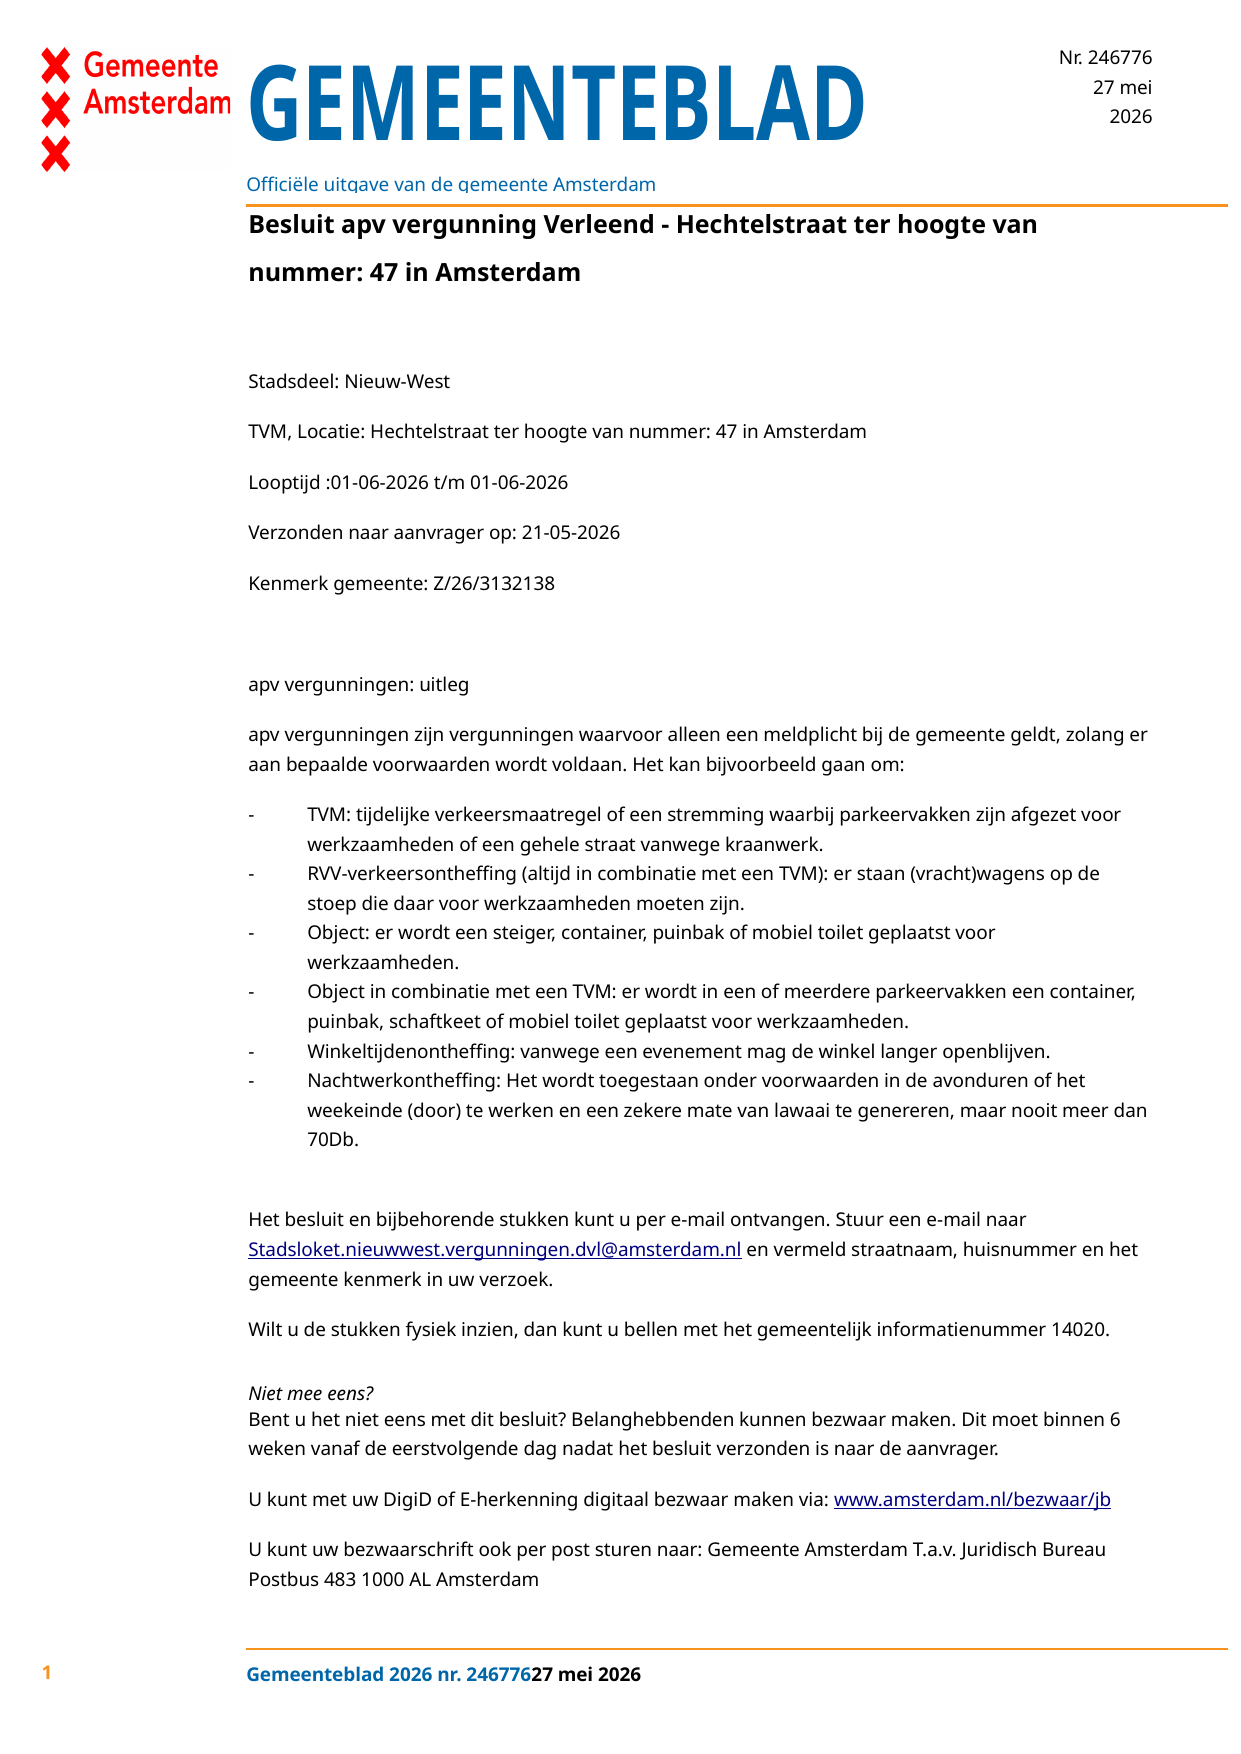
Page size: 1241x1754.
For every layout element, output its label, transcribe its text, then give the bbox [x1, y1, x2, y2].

picture [41, 47, 231, 172]
text U kunt met uw DigiD of E-herkenning digitaal bezwaar maken via: www.amsterdam.nl/bezwaar/jb [248, 1486, 1152, 1512]
list Nachtwerkontheffing: Het wordt toegestaan onder voorwaarden in de avonduren of het weekeinde (door) te werken en een zekere mate van lawaai te genereren, maar nooit meer dan 70Db. [248, 1067, 1152, 1152]
text Besluit apv vergunning Verleend - Hechtelstraat ter hoogte van nummer: 47 in Amsterdam [248, 207, 1152, 288]
text Het besluit en bijbehorende stukken kunt u per e-mail ontvangen. Stuur een e-mail naar Stadsloket.nieuwwest.vergunningen.dvl@amsterdam.nl en vermeld straatnaam, huisnummer en het gemeente kenmerk in uw verzoek. [248, 1207, 1152, 1292]
text apv vergunningen: uitleg [248, 671, 1152, 697]
text U kunt uw bezwaarschrift ook per post sturen naar: Gemeente Amsterdam T.a.v. Juridisch Bureau Postbus 483 1000 AL Amsterdam [248, 1536, 1152, 1592]
text Looptijd :01-06-2026 t/m 01-06-2026 [248, 469, 1152, 495]
text Stadsdeel: Nieuw-West [248, 368, 1152, 394]
text Wilt u de stukken fysiek inzien, dan kunt u bellen met het gemeentelijk informatienummer 14020. [248, 1316, 1152, 1342]
list Object: er wordt een steiger, container, puinbak of mobiel toilet geplaatst voor werkzaamheden. [248, 919, 1152, 975]
text Verzonden naar aanvrager op: 21-05-2026 [248, 519, 1152, 545]
list TVM: tijdelijke verkeersmaatregel of een stremming waarbij parkeervakken zijn afgezet voor werkzaamheden of een gehele straat vanwege kraanwerk. [248, 801, 1152, 857]
text Niet mee eens? [248, 1380, 1152, 1406]
text Bent u het niet eens met dit besluit? Belanghebbenden kunnen bezwaar maken. Dit moet binnen 6 weken vanaf de eerstvolgende dag nadat het besluit verzonden is naar de aanvrager. [248, 1406, 1152, 1461]
text apv vergunningen zijn vergunningen waarvoor alleen een meldplicht bij de gemeente geldt, zolang er aan bepaalde voorwaarden wordt voldaan. Het kan bijvoorbeeld gaan om: [248, 721, 1152, 777]
list Object in combinatie met een TVM: er wordt in een of meerdere parkeervakken een container, puinbak, schaftkeet of mobiel toilet geplaatst voor werkzaamheden. [248, 979, 1152, 1034]
text Kenmerk gemeente: Z/26/3132138 [248, 570, 1152, 596]
text TVM, Locatie: Hechtelstraat ter hoogte van nummer: 47 in Amsterdam [248, 419, 1152, 444]
list RVV-verkeersontheffing (altijd in combinatie met een TVM): er staan (vracht)wagens op de stoep die daar voor werkzaamheden moeten zijn. [248, 860, 1152, 916]
list Winkeltijdenontheffing: vanwege een evenement mag de winkel langer openblijven. [248, 1038, 1152, 1064]
